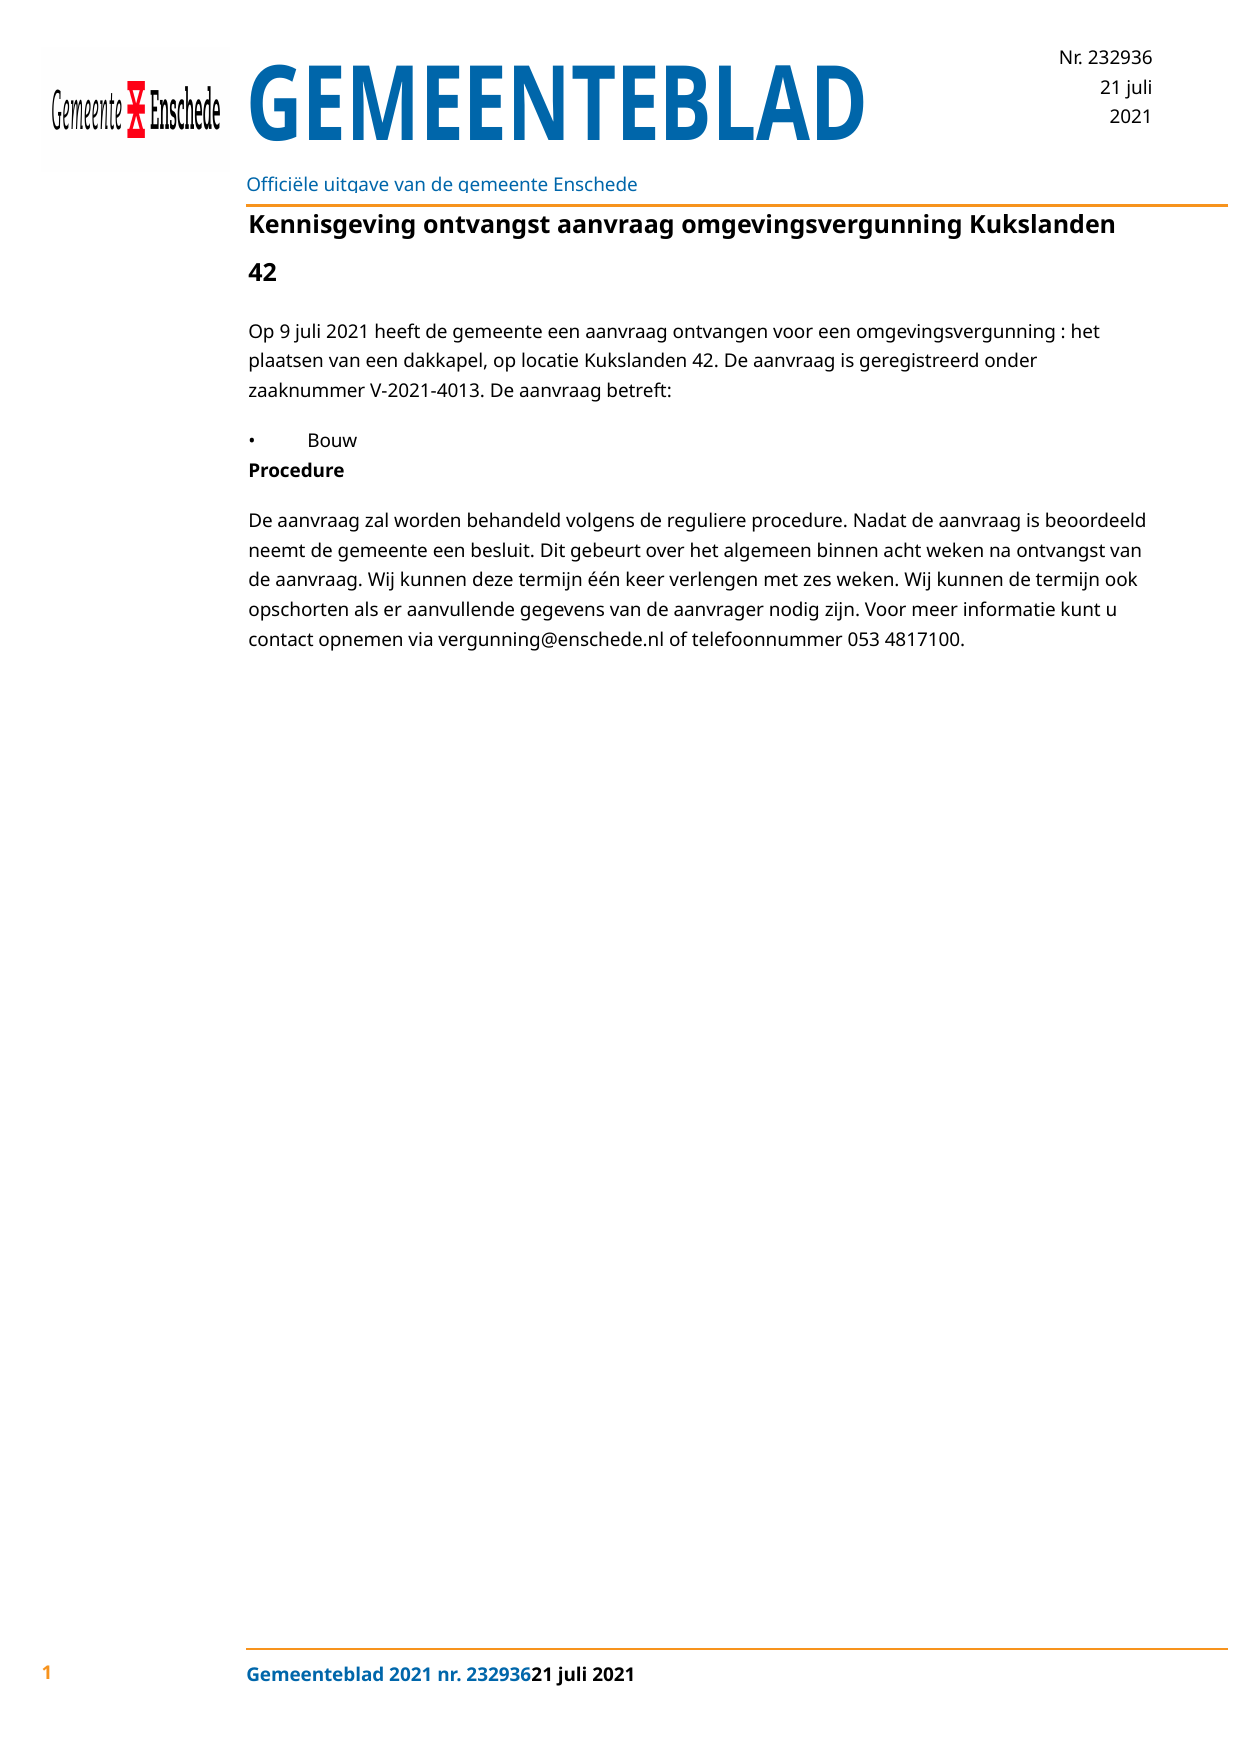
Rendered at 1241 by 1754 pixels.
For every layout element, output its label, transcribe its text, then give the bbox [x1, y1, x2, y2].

text Procedure [248, 457, 1152, 483]
picture [41, 47, 231, 172]
list Bouw [248, 427, 1152, 453]
text De aanvraag zal worden behandeld volgens de reguliere procedure. Nadat de aanvraag is beoordeeld neemt de gemeente een besluit. Dit gebeurt over het algemeen binnen acht weken na ontvangst van de aanvraag. Wij kunnen deze termijn één keer verlengen met zes weken. Wij kunnen de termijn ook opschorten als er aanvullende gegevens van de aanvrager nodig zijn. Voor meer informatie kunt u contact opnemen via vergunning@enschede.nl of telefoonnummer 053 4817100. [248, 507, 1152, 652]
text Op 9 juli 2021 heeft de gemeente een aanvraag ontvangen voor een omgevingsvergunning : het plaatsen van een dakkapel, op locatie Kukslanden 42. De aanvraag is geregistreerd onder zaaknummer V-2021-4013. De aanvraag betreft: [248, 318, 1152, 403]
text Kennisgeving ontvangst aanvraag omgevingsvergunning Kukslanden 42 [248, 207, 1152, 288]
